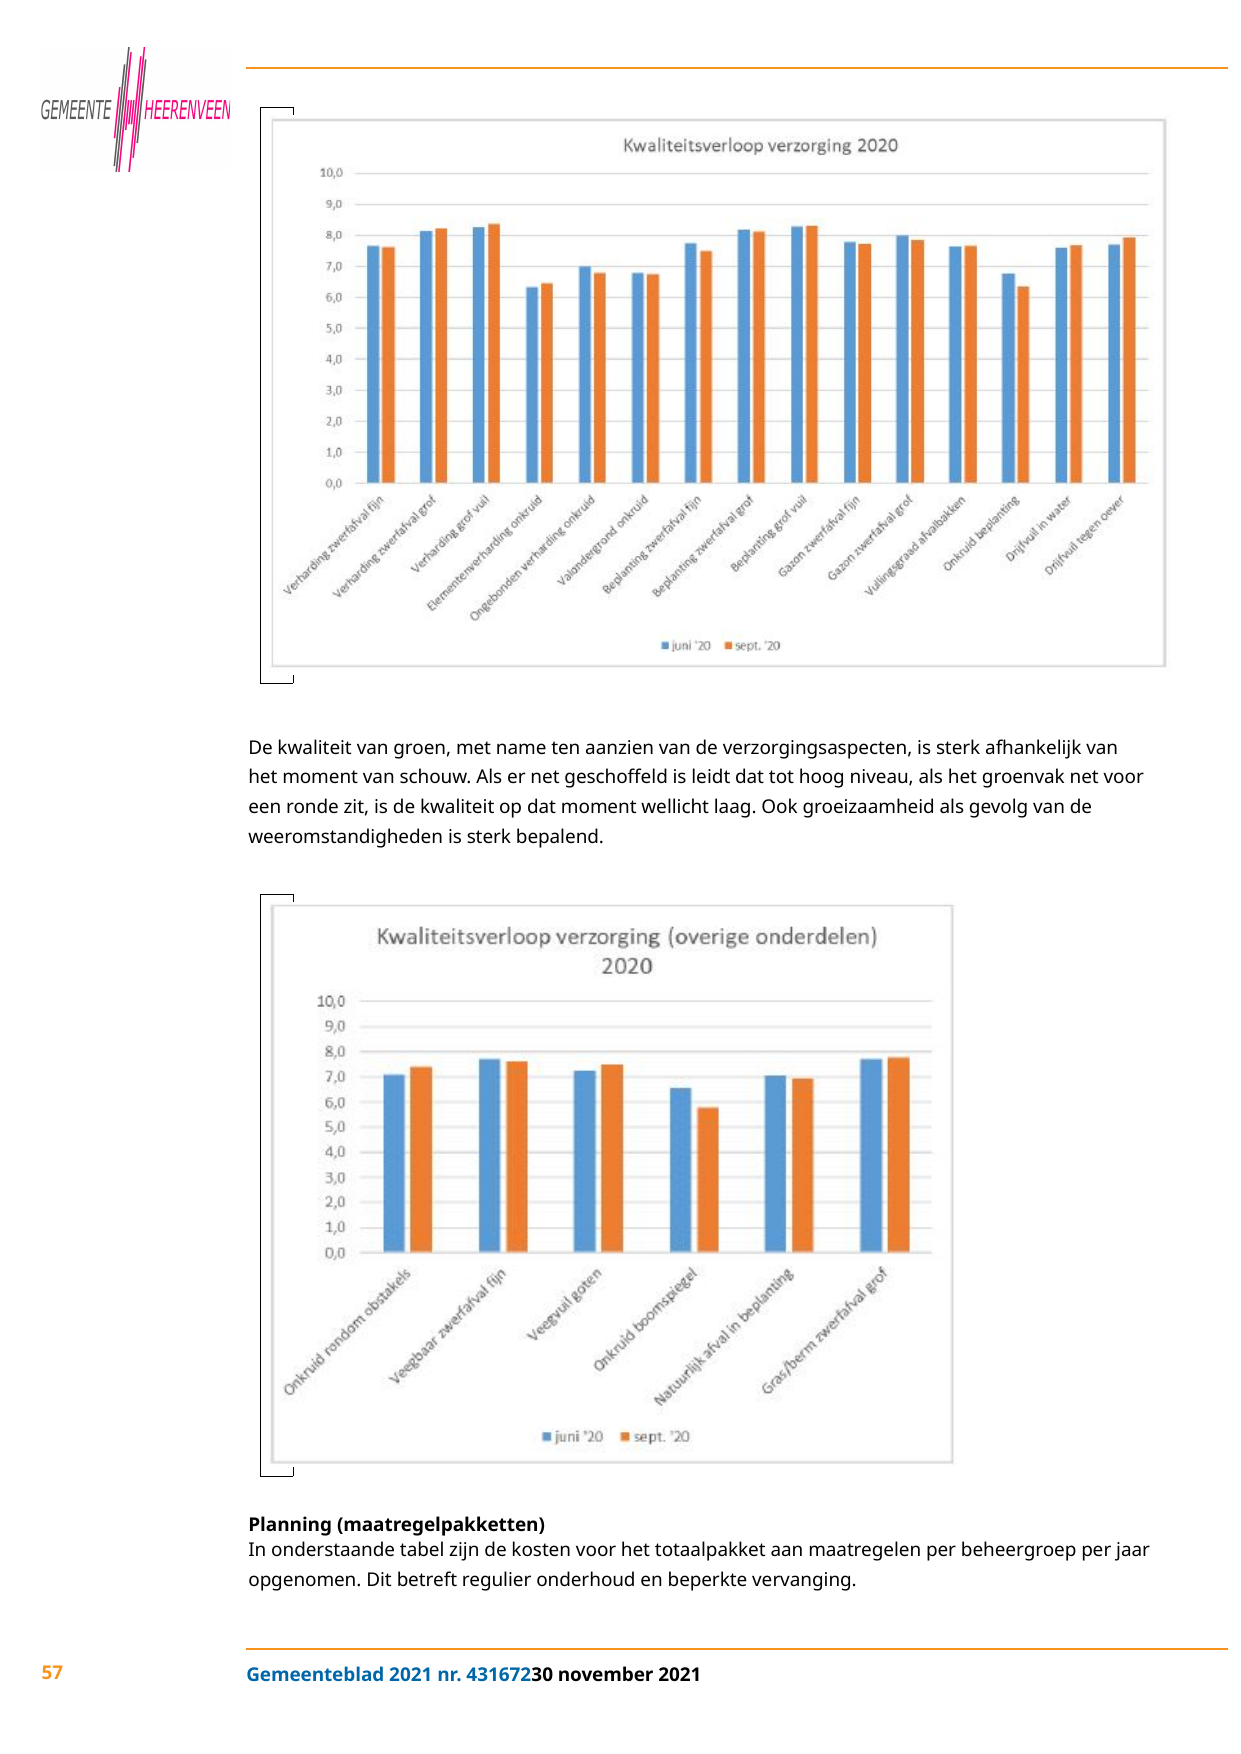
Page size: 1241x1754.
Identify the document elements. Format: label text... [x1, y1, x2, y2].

text Planning (maatregelpakketten) [248, 1511, 1152, 1536]
picture [41, 47, 231, 172]
picture [268, 902, 960, 1467]
text In onderstaande tabel zijn de kosten voor het totaalpakket aan maatregelen per beheergroep per jaar opgenomen. Dit betreft regulier onderhoud en beperkte vervanging. [248, 1536, 1152, 1592]
picture [268, 115, 1173, 675]
text De kwaliteit van groen, met name ten aanzien van de verzorgingsaspecten, is sterk afhankelijk van het moment van schouw. Als er net geschoffeld is leidt dat tot hoog niveau, als het groenvak net voor een ronde zit, is de kwaliteit op dat moment wellicht laag. Ook groeizaamheid als gevolg van de weeromstandigheden is sterk bepalend. [248, 734, 1152, 849]
